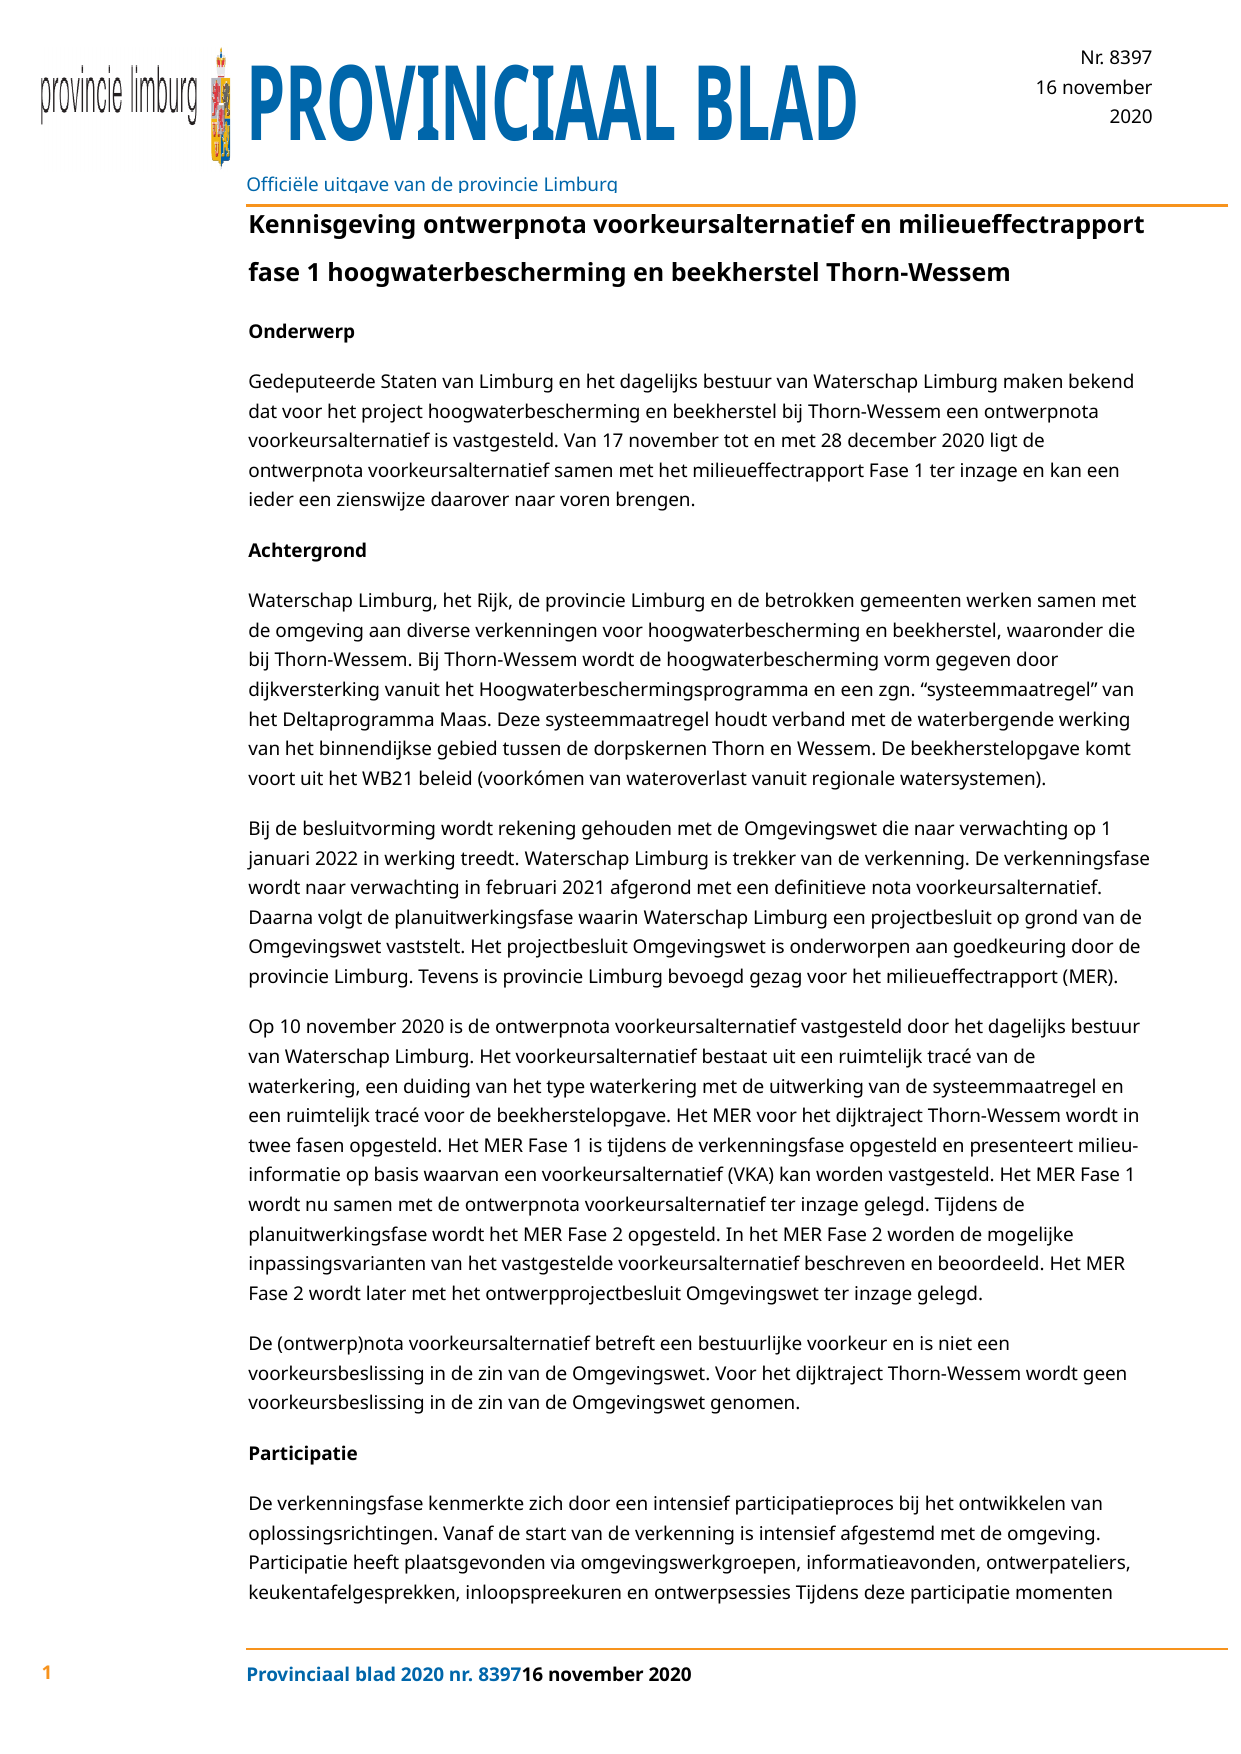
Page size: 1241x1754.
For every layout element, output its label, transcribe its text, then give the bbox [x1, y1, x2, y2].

picture [41, 47, 231, 172]
text Achtergrond [248, 537, 1152, 563]
text De verkenningsfase kenmerkte zich door een intensief participatieproces bij het ontwikkelen van oplossingsrichtingen. Vanaf de start van de verkenning is intensief afgestemd met de omgeving. Participatie heeft plaatsgevonden via omgevingswerkgroepen, informatieavonden, ontwerpateliers, keukentafelgesprekken, inloopspreekuren en ontwerpsessies Tijdens deze participatie momenten [248, 1490, 1152, 1605]
text Onderwerp [248, 318, 1152, 344]
text Gedeputeerde Staten van Limburg en het dagelijks bestuur van Waterschap Limburg maken bekend dat voor het project hoogwaterbescherming en beekherstel bij Thorn-Wessem een ontwerpnota voorkeursalternatief is vastgesteld. Van 17 november tot en met 28 december 2020 ligt de ontwerpnota voorkeursalternatief samen met het milieueffectrapport Fase 1 ter inzage en kan een ieder een zienswijze daarover naar voren brengen. [248, 368, 1152, 512]
text Bij de besluitvorming wordt rekening gehouden met de Omgevingswet die naar verwachting op 1 januari 2022 in werking treedt. Waterschap Limburg is trekker van de verkenning. De verkenningsfase wordt naar verwachting in februari 2021 afgerond met een definitieve nota voorkeursalternatief. Daarna volgt de planuitwerkingsfase waarin Waterschap Limburg een projectbesluit op grond van de Omgevingswet vaststelt. Het projectbesluit Omgevingswet is onderworpen aan goedkeuring door de provincie Limburg. Tevens is provincie Limburg bevoegd gezag voor het milieueffectrapport (MER). [248, 815, 1152, 989]
text Participatie [248, 1440, 1152, 1466]
text Kennisgeving ontwerpnota voorkeursalternatief en milieueffectrapport fase 1 hoogwaterbescherming en beekherstel Thorn-Wessem [248, 207, 1152, 288]
text Waterschap Limburg, het Rijk, de provincie Limburg en de betrokken gemeenten werken samen met de omgeving aan diverse verkenningen voor hoogwaterbescherming en beekherstel, waaronder die bij Thorn-Wessem. Bij Thorn-Wessem wordt de hoogwaterbescherming vorm gegeven door dijkversterking vanuit het Hoogwaterbeschermingsprogramma en een zgn. “systeemmaatregel” van het Deltaprogramma Maas. Deze systeemmaatregel houdt verband met de waterbergende werking van het binnendijkse gebied tussen de dorpskernen Thorn en Wessem. De beekherstelopgave komt voort uit het WB21 beleid (voorkómen van wateroverlast vanuit regionale watersystemen). [248, 587, 1152, 791]
text De (ontwerp)nota voorkeursalternatief betreft een bestuurlijke voorkeur en is niet een voorkeursbeslissing in de zin van de Omgevingswet. Voor het dijktraject Thorn-Wessem wordt geen voorkeursbeslissing in de zin van de Omgevingswet genomen. [248, 1330, 1152, 1415]
text Op 10 november 2020 is de ontwerpnota voorkeursalternatief vastgesteld door het dagelijks bestuur van Waterschap Limburg. Het voorkeursalternatief bestaat uit een ruimtelijk tracé van de waterkering, een duiding van het type waterkering met de uitwerking van de systeemmaatregel en een ruimtelijk tracé voor de beekherstelopgave. Het MER voor het dijktraject Thorn-Wessem wordt in twee fasen opgesteld. Het MER Fase 1 is tijdens de verkenningsfase opgesteld en presenteert milieu-informatie op basis waarvan een voorkeursalternatief (VKA) kan worden vastgesteld. Het MER Fase 1 wordt nu samen met de ontwerpnota voorkeursalternatief ter inzage gelegd. Tijdens de planuitwerkingsfase wordt het MER Fase 2 opgesteld. In het MER Fase 2 worden de mogelijke inpassingsvarianten van het vastgestelde voorkeursalternatief beschreven en beoordeeld. Het MER Fase 2 wordt later met het ontwerpprojectbesluit Omgevingswet ter inzage gelegd. [248, 1014, 1152, 1306]
